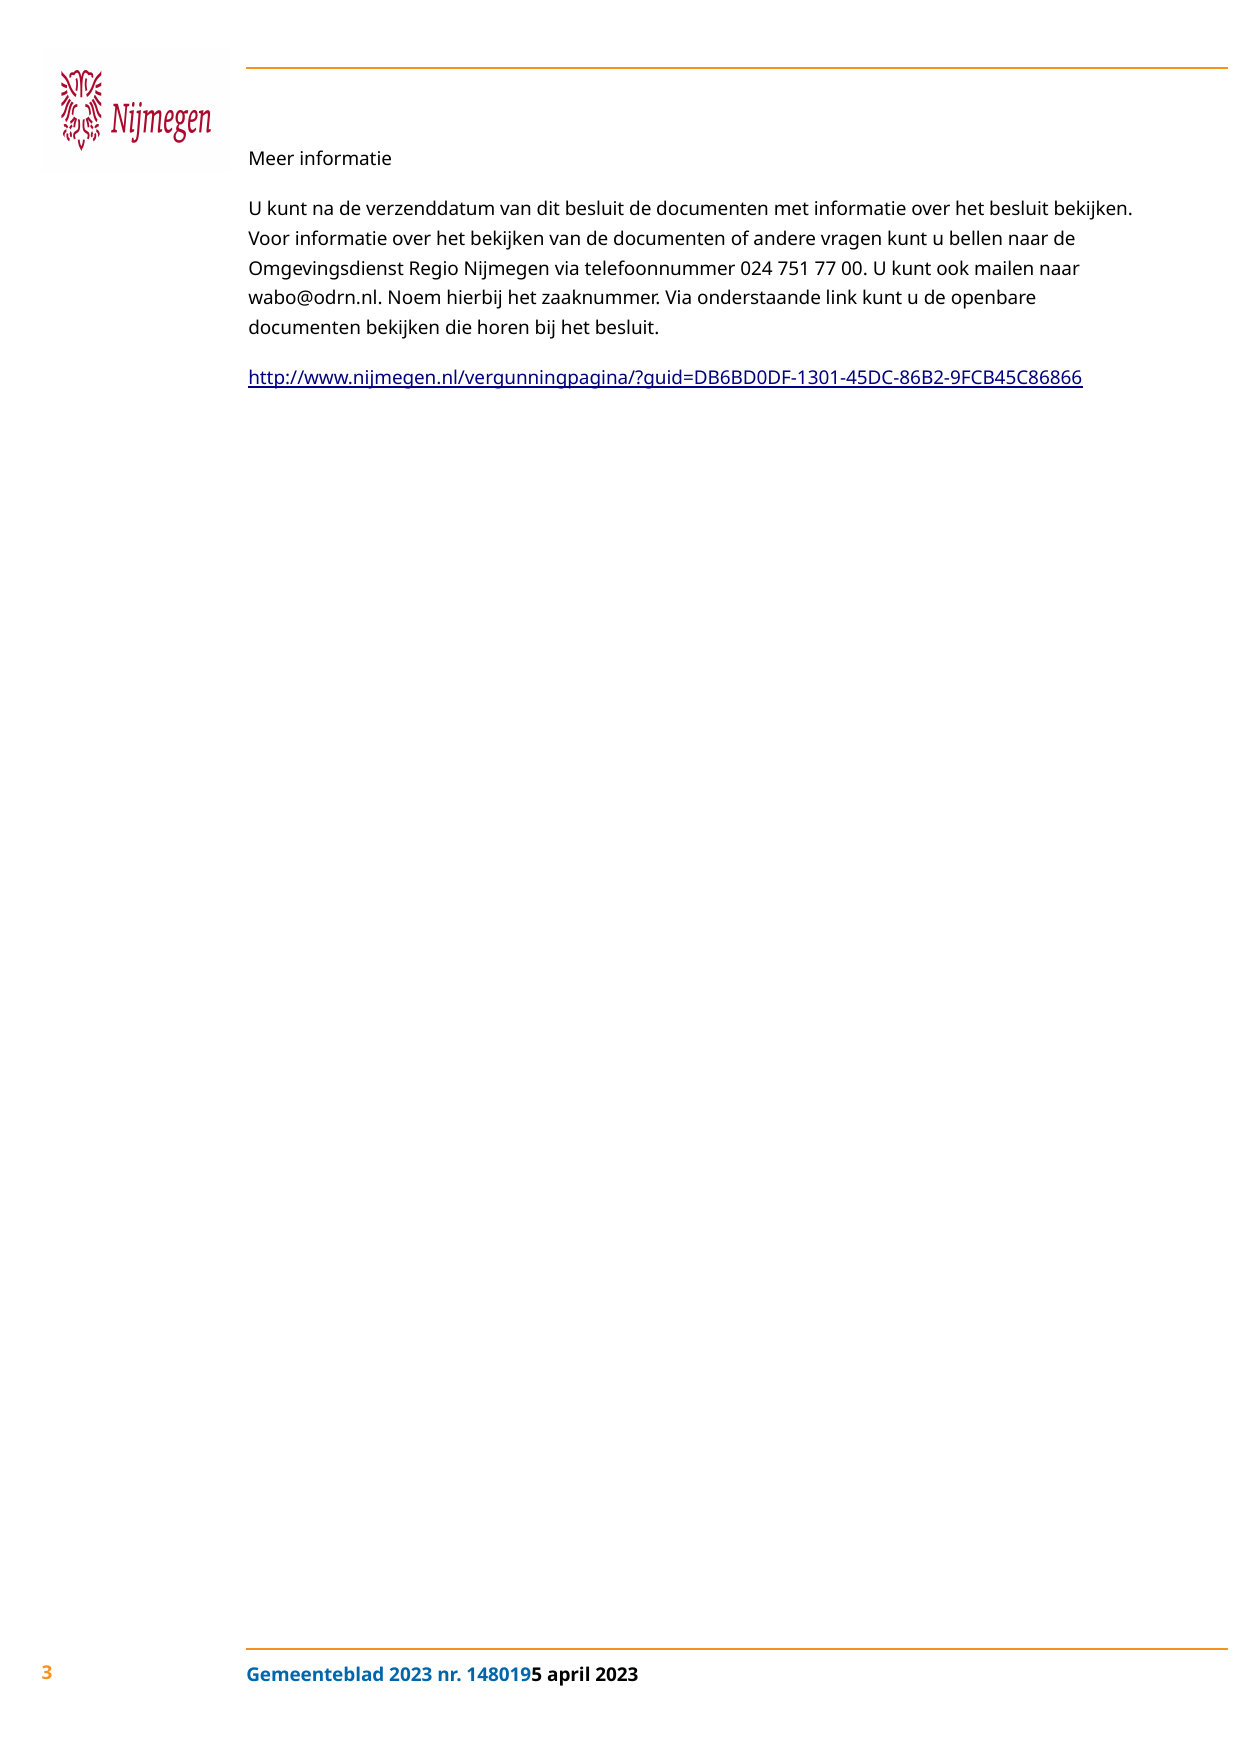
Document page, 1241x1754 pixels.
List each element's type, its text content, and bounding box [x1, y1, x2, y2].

text U kunt na de verzenddatum van dit besluit de documenten met informatie over het besluit bekijken. Voor informatie over het bekijken van de documenten of andere vragen kunt u bellen naar de Omgevingsdienst Regio Nijmegen via telefoonnummer 024 751 77 00. U kunt ook mailen naar wabo@odrn.nl. Noem hierbij het zaaknummer. Via onderstaande link kunt u de openbare documenten bekijken die horen bij het besluit. [248, 196, 1152, 340]
text Meer informatie [248, 145, 1152, 171]
text http://www.nijmegen.nl/vergunningpagina/?guid=DB6BD0DF-1301-45DC-86B2-9FCB45C86866 [248, 364, 1152, 390]
picture [41, 47, 231, 172]
